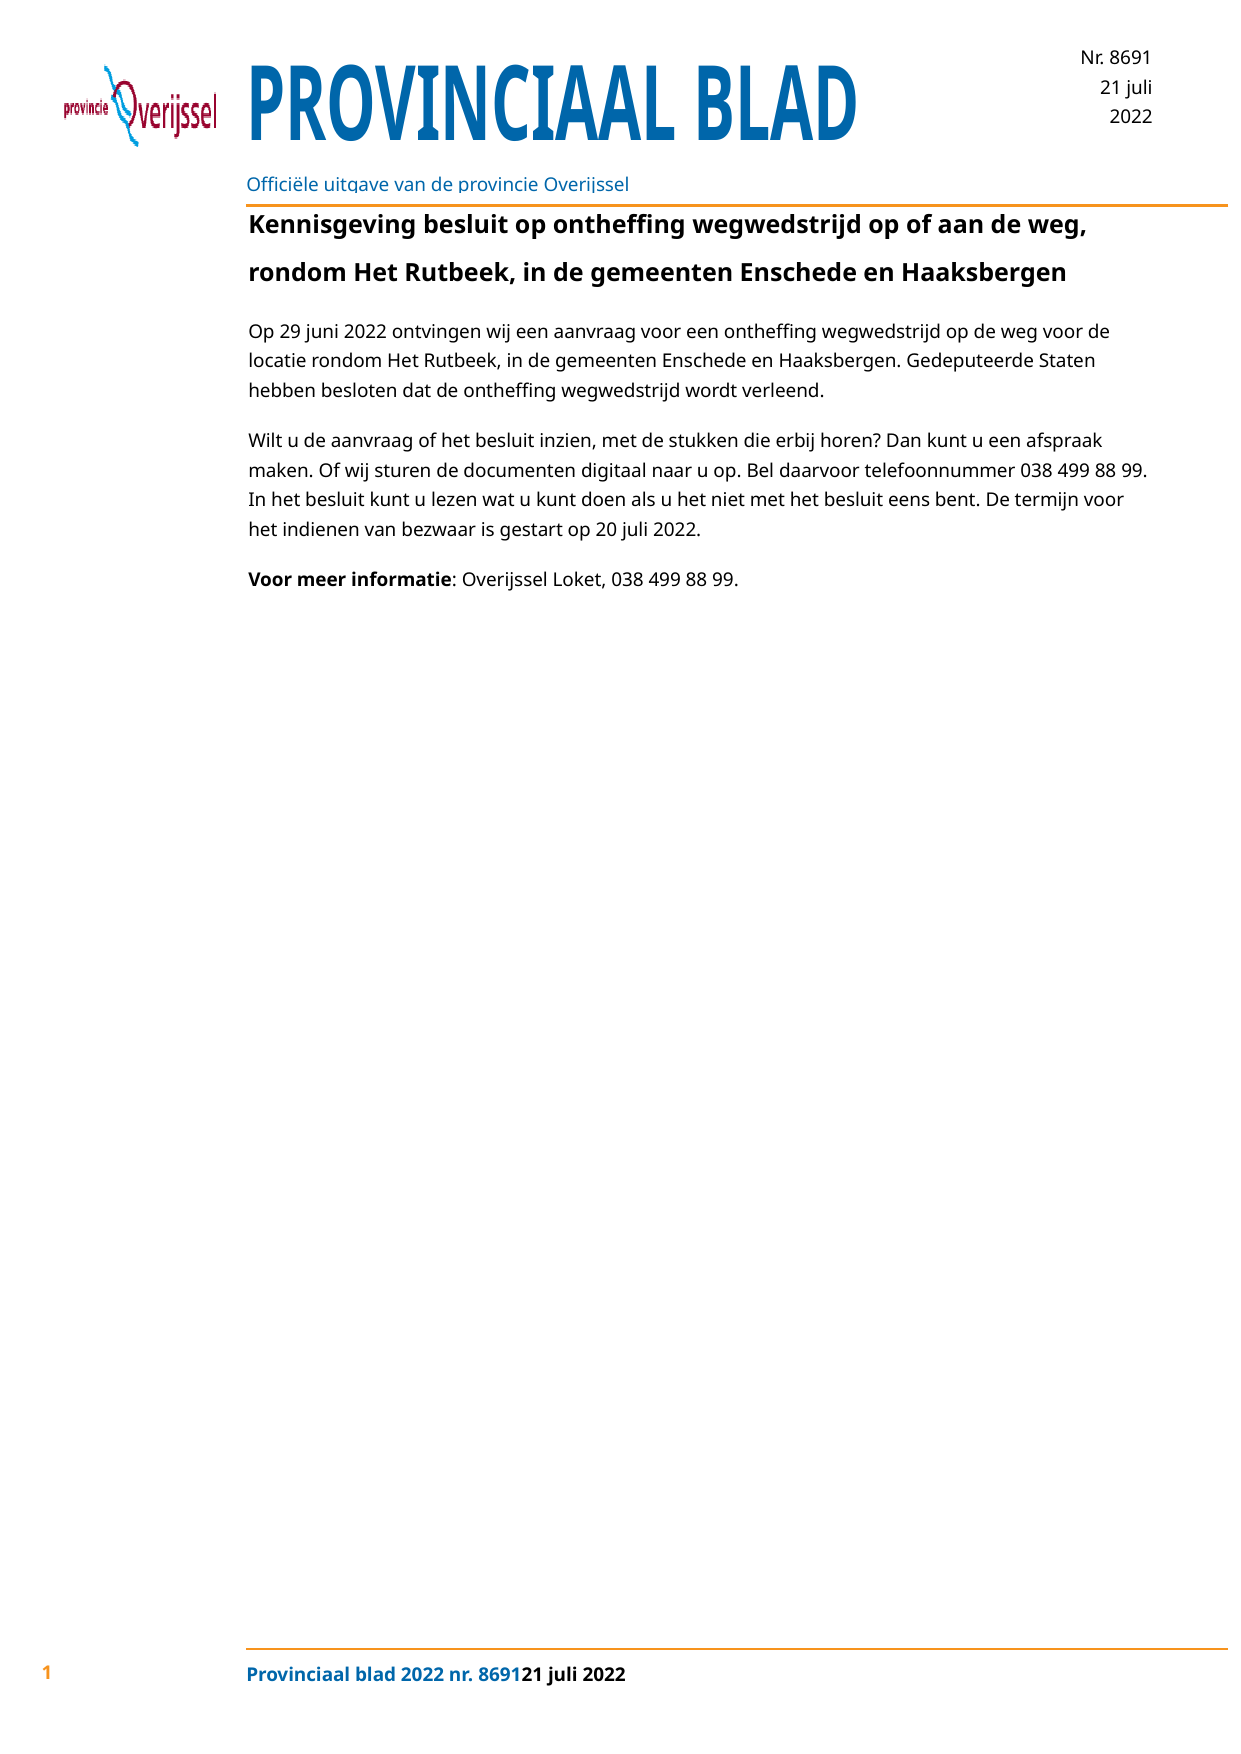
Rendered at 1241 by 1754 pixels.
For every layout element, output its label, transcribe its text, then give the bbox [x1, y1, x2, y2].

text Voor meer informatie: Overijssel Loket, 038 499 88 99. [248, 567, 1152, 592]
text Kennisgeving besluit op ontheffing wegwedstrijd op of aan de weg, rondom Het Rutbeek, in de gemeenten Enschede en Haaksbergen [248, 207, 1152, 288]
text Wilt u de aanvraag of het besluit inzien, met de stukken die erbij horen? Dan kunt u een afspraak maken. Of wij sturen de documenten digitaal naar u op. Bel daarvoor telefoonnummer 038 499 88 99. In het besluit kunt u lezen wat u kunt doen als u het niet met het besluit eens bent. De termijn voor het indienen van bezwaar is gestart op 20 juli 2022. [248, 427, 1152, 542]
text Op 29 juni 2022 ontvingen wij een aanvraag voor een ontheffing wegwedstrijd op de weg voor de locatie rondom Het Rutbeek, in de gemeenten Enschede en Haaksbergen. Gedeputeerde Staten hebben besloten dat de ontheffing wegwedstrijd wordt verleend. [248, 318, 1152, 403]
picture [41, 47, 231, 172]
